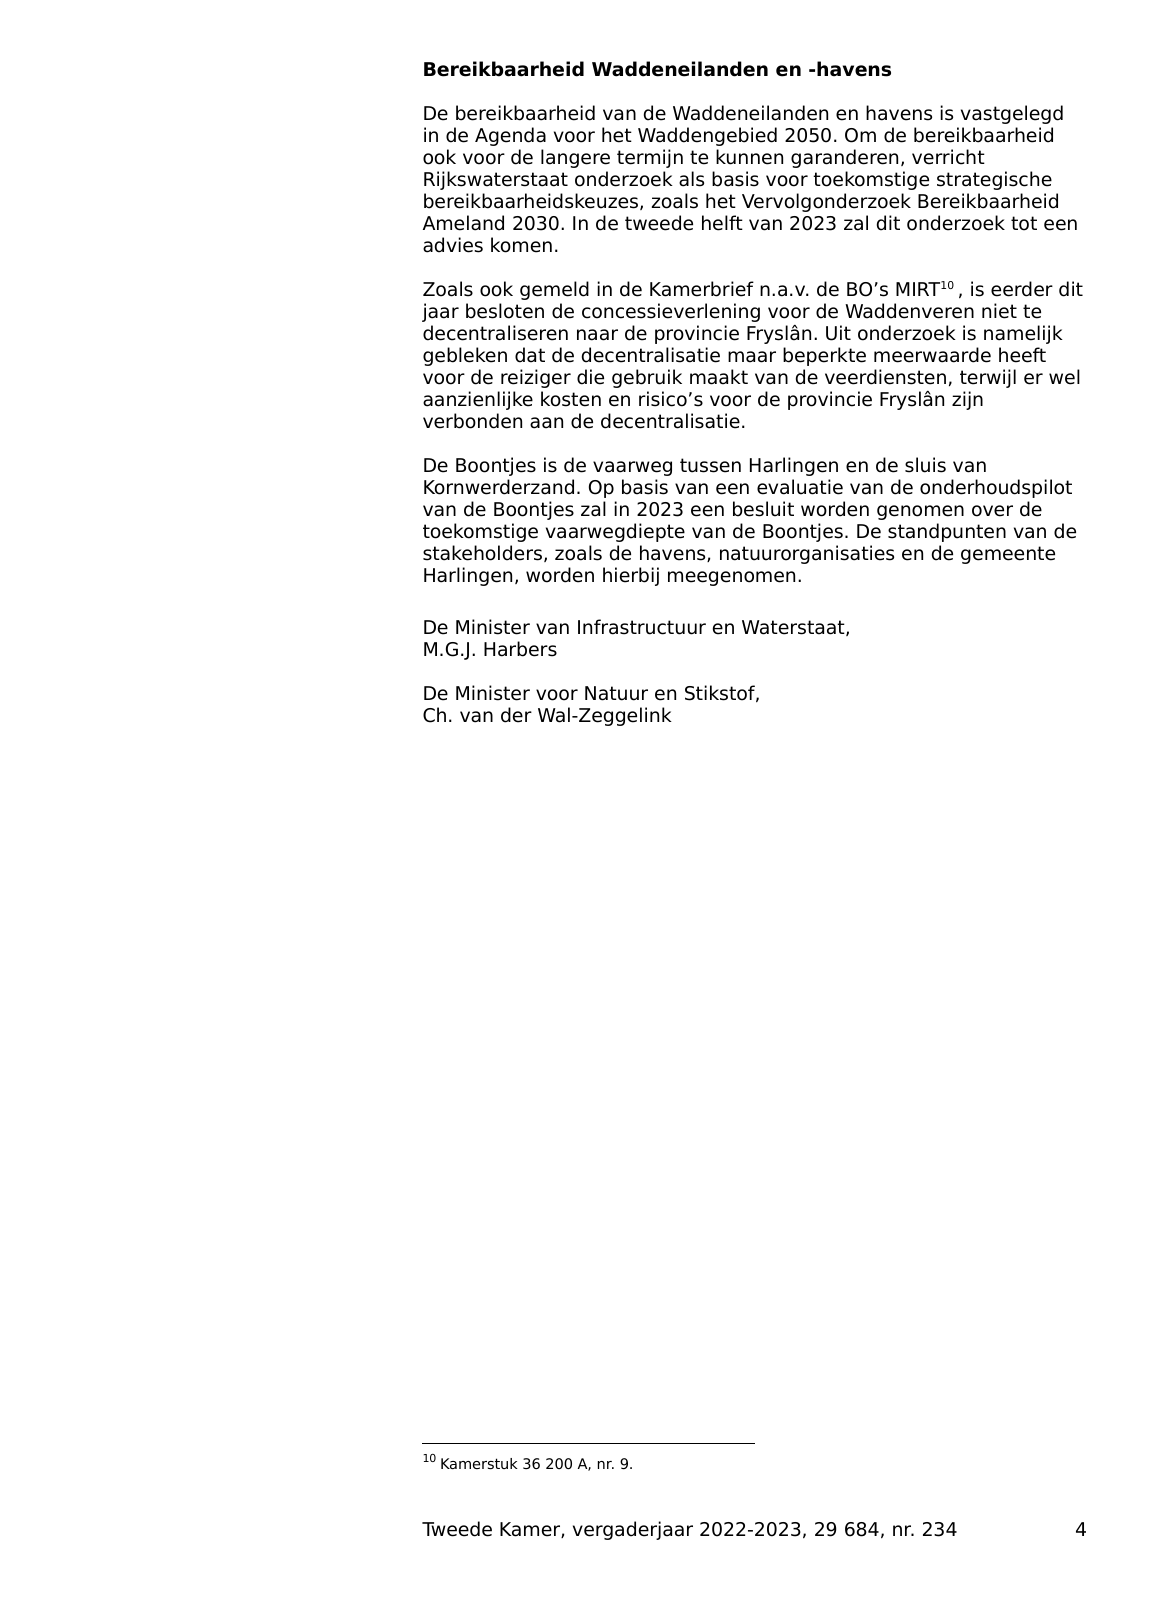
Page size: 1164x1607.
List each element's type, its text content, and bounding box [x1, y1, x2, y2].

text De Minister van Infrastructuur en Waterstaat, M.G.J. Harbers [422, 617, 1087, 661]
text De Boontjes is de vaarweg tussen Harlingen en de sluis van Kornwerderzand. Op basis van een evaluatie van de onderhoudspilot van de Boontjes zal in 2023 een besluit worden genomen over de toekomstige vaarwegdiepte van de Boontjes. De standpunten van de stakeholders, zoals de havens, natuurorganisaties en de gemeente Harlingen, worden hierbij meegenomen. [422, 455, 1087, 587]
text De Minister voor Natuur en Stikstof, Ch. van der Wal-Zeggelink [422, 683, 1087, 727]
text Kamerstuk 36 200 A, nr. 9. [422, 1452, 1087, 1474]
text De bereikbaarheid van de Waddeneilanden en havens is vastgelegd in de Agenda voor het Waddengebied 2050. Om de bereikbaarheid ook voor de langere termijn te kunnen garanderen, verricht Rijkswaterstaat onderzoek als basis voor toekomstige strategische bereikbaarheidskeuzes, zoals het Vervolgonderzoek Bereikbaarheid Ameland 2030. In de tweede helft van 2023 zal dit onderzoek tot een advies komen. [422, 103, 1087, 257]
text Zoals ook gemeld in de Kamerbrief n.a.v. de BO’s MIRT, is eerder dit jaar besloten de concessieverlening voor de Waddenveren niet te decentraliseren naar de provincie Fryslân. Uit onderzoek is namelijk gebleken dat de decentralisatie maar beperkte meerwaarde heeft voor de reiziger die gebruik maakt van de veerdiensten, terwijl er wel aanzienlijke kosten en risico’s voor de provincie Fryslân zijn verbonden aan de decentralisatie. [422, 279, 1087, 433]
subtitle Bereikbaarheid Waddeneilanden en -havens [422, 59, 1087, 81]
